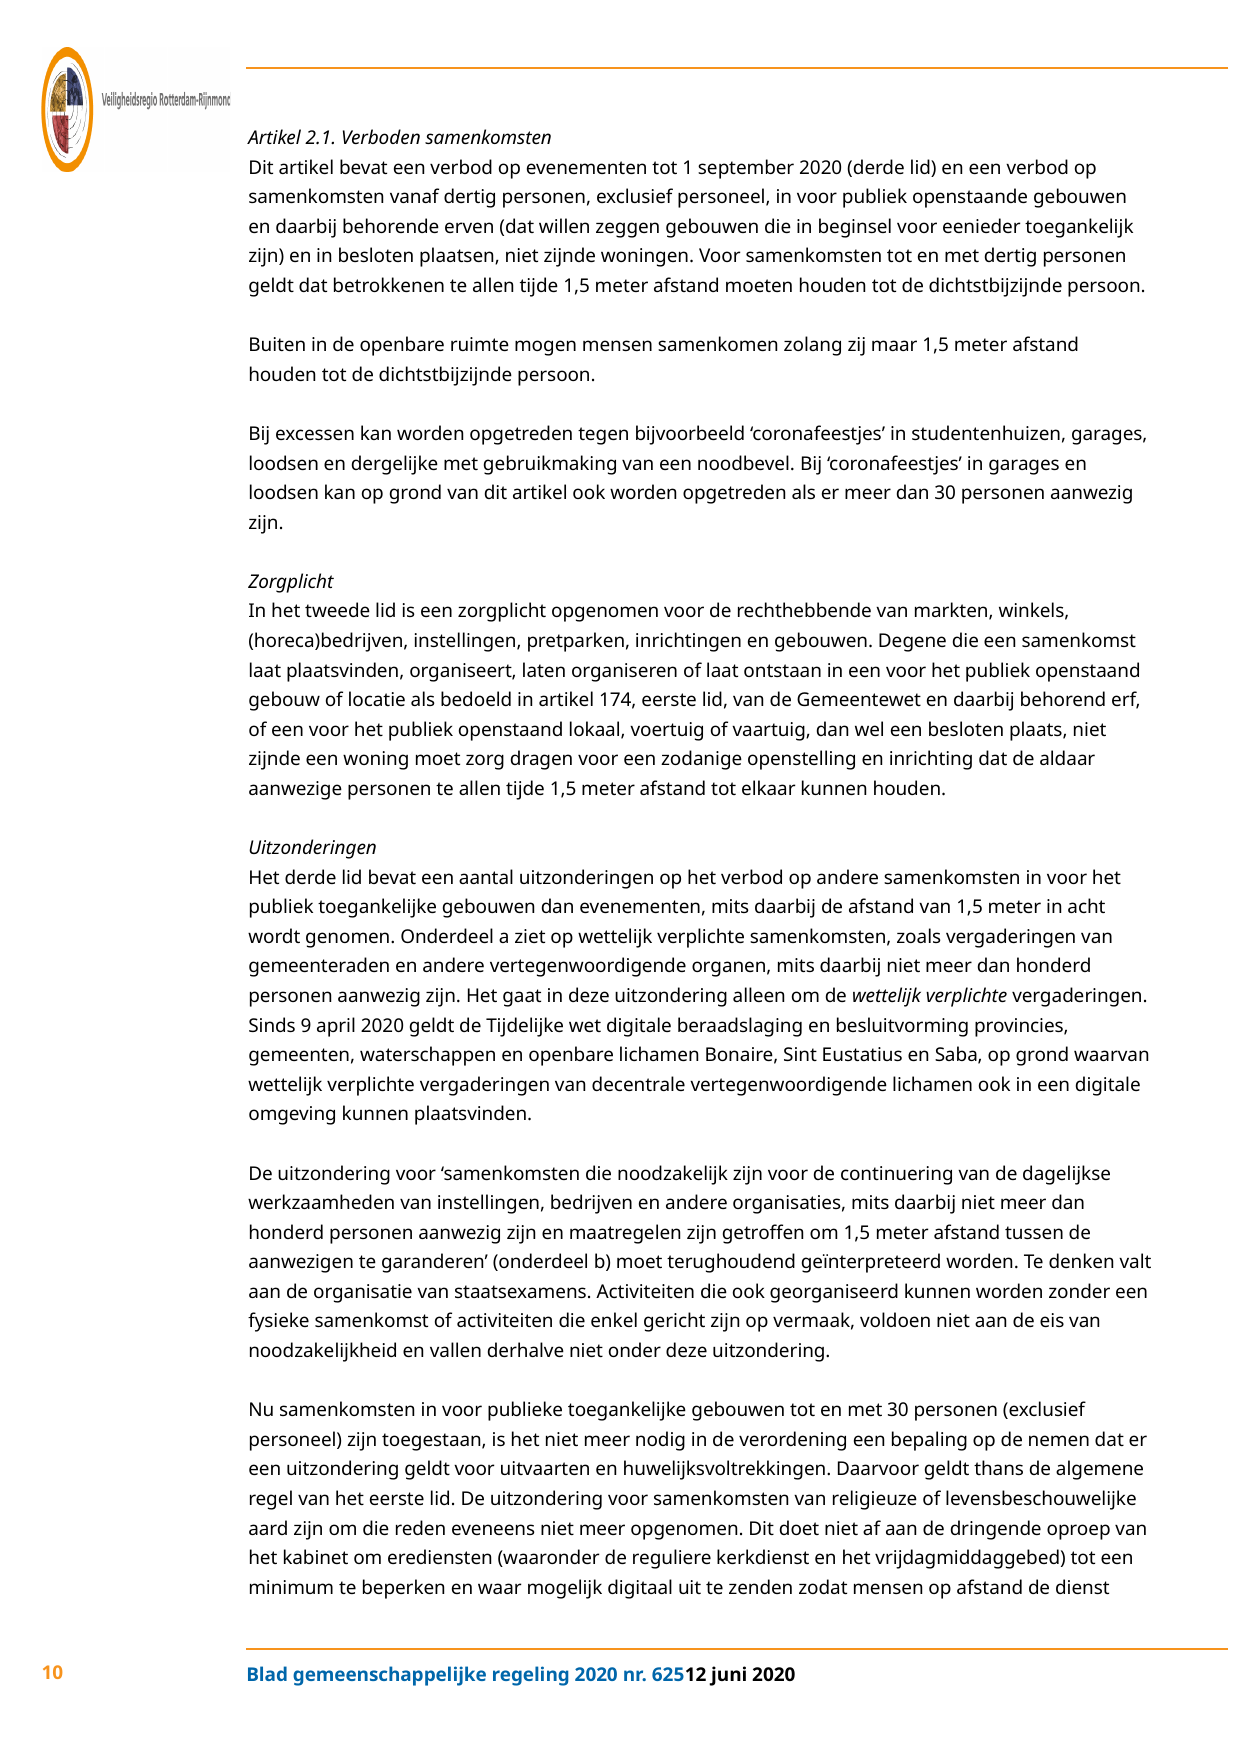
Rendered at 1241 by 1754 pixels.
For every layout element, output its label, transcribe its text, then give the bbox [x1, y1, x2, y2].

text Buiten in de openbare ruimte mogen mensen samenkomen zolang zij maar 1,5 meter afstand houden tot de dichtstbijzijnde persoon. [248, 331, 1152, 387]
text Uitzonderingen [248, 834, 1152, 860]
text In het tweede lid is een zorgplicht opgenomen voor de rechthebbende van markten, winkels, (horeca)bedrijven, instellingen, pretparken, inrichtingen en gebouwen. Degene die een samenkomst laat plaatsvinden, organiseert, laten organiseren of laat ontstaan in een voor het publiek openstaand gebouw of locatie als bedoeld in artikel 174, eerste lid, van de Gemeentewet en daarbij behorend erf, of een voor het publiek openstaand lokaal, voertuig of vaartuig, dan wel een besloten plaats, niet zijnde een woning moet zorg dragen voor een zodanige openstelling en inrichting dat de aldaar aanwezige personen te allen tijde 1,5 meter afstand tot elkaar kunnen houden. [248, 598, 1152, 801]
text Bij excessen kan worden opgetreden tegen bijvoorbeeld ‘coronafeestjes’ in studentenhuizen, garages, loodsen en dergelijke met gebruikmaking van een noodbevel. Bij ‘coronafeestjes’ in garages en loodsen kan op grond van dit artikel ook worden opgetreden als er meer dan 30 personen aanwezig zijn. [248, 420, 1152, 535]
text Artikel 2.1. Verboden samenkomsten [248, 124, 1152, 150]
text Dit artikel bevat een verbod op evenementen tot 1 september 2020 (derde lid) en een verbod op samenkomsten vanaf dertig personen, exclusief personeel, in voor publiek openstaande gebouwen en daarbij behorende erven (dat willen zeggen gebouwen die in beginsel voor eenieder toegankelijk zijn) en in besloten plaatsen, niet zijnde woningen. Voor samenkomsten tot en met dertig personen geldt dat betrokkenen te allen tijde 1,5 meter afstand moeten houden tot de dichtstbijzijnde persoon. [248, 154, 1152, 298]
picture [41, 47, 231, 172]
text Zorgplicht [248, 568, 1152, 594]
text Nu samenkomsten in voor publieke toegankelijke gebouwen tot en met 30 personen (exclusief personeel) zijn toegestaan, is het niet meer nodig in de verordening een bepaling op de nemen dat er een uitzondering geldt voor uitvaarten en huwelijksvoltrekkingen. Daarvoor geldt thans de algemene regel van het eerste lid. De uitzondering voor samenkomsten van religieuze of levensbeschouwelijke aard zijn om die reden eveneens niet meer opgenomen. Dit doet niet af aan de dringende oproep van het kabinet om erediensten (waaronder de reguliere kerkdienst en het vrijdagmiddaggebed) tot een minimum te beperken en waar mogelijk digitaal uit te zenden zodat mensen op afstand de dienst [248, 1396, 1152, 1600]
text Het derde lid bevat een aantal uitzonderingen op het verbod op andere samenkomsten in voor het publiek toegankelijke gebouwen dan evenementen, mits daarbij de afstand van 1,5 meter in acht wordt genomen. Onderdeel a ziet op wettelijk verplichte samenkomsten, zoals vergaderingen van gemeenteraden en andere vertegenwoordigende organen, mits daarbij niet meer dan honderd personen aanwezig zijn. Het gaat in deze uitzondering alleen om de wettelijk verplichte vergaderingen. Sinds 9 april 2020 geldt de Tijdelijke wet digitale beraadslaging en besluitvorming provincies, gemeenten, waterschappen en openbare lichamen Bonaire, Sint Eustatius en Saba, op grond waarvan wettelijk verplichte vergaderingen van decentrale vertegenwoordigende lichamen ook in een digitale omgeving kunnen plaatsvinden. [248, 864, 1152, 1126]
text De uitzondering voor ‘samenkomsten die noodzakelijk zijn voor de continuering van de dagelijkse werkzaamheden van instellingen, bedrijven en andere organisaties, mits daarbij niet meer dan honderd personen aanwezig zijn en maatregelen zijn getroffen om 1,5 meter afstand tussen de aanwezigen te garanderen’ (onderdeel b) moet terughoudend geïnterpreteerd worden. Te denken valt aan de organisatie van staatsexamens. Activiteiten die ook georganiseerd kunnen worden zonder een fysieke samenkomst of activiteiten die enkel gericht zijn op vermaak, voldoen niet aan de eis van noodzakelijkheid en vallen derhalve niet onder deze uitzondering. [248, 1160, 1152, 1363]
